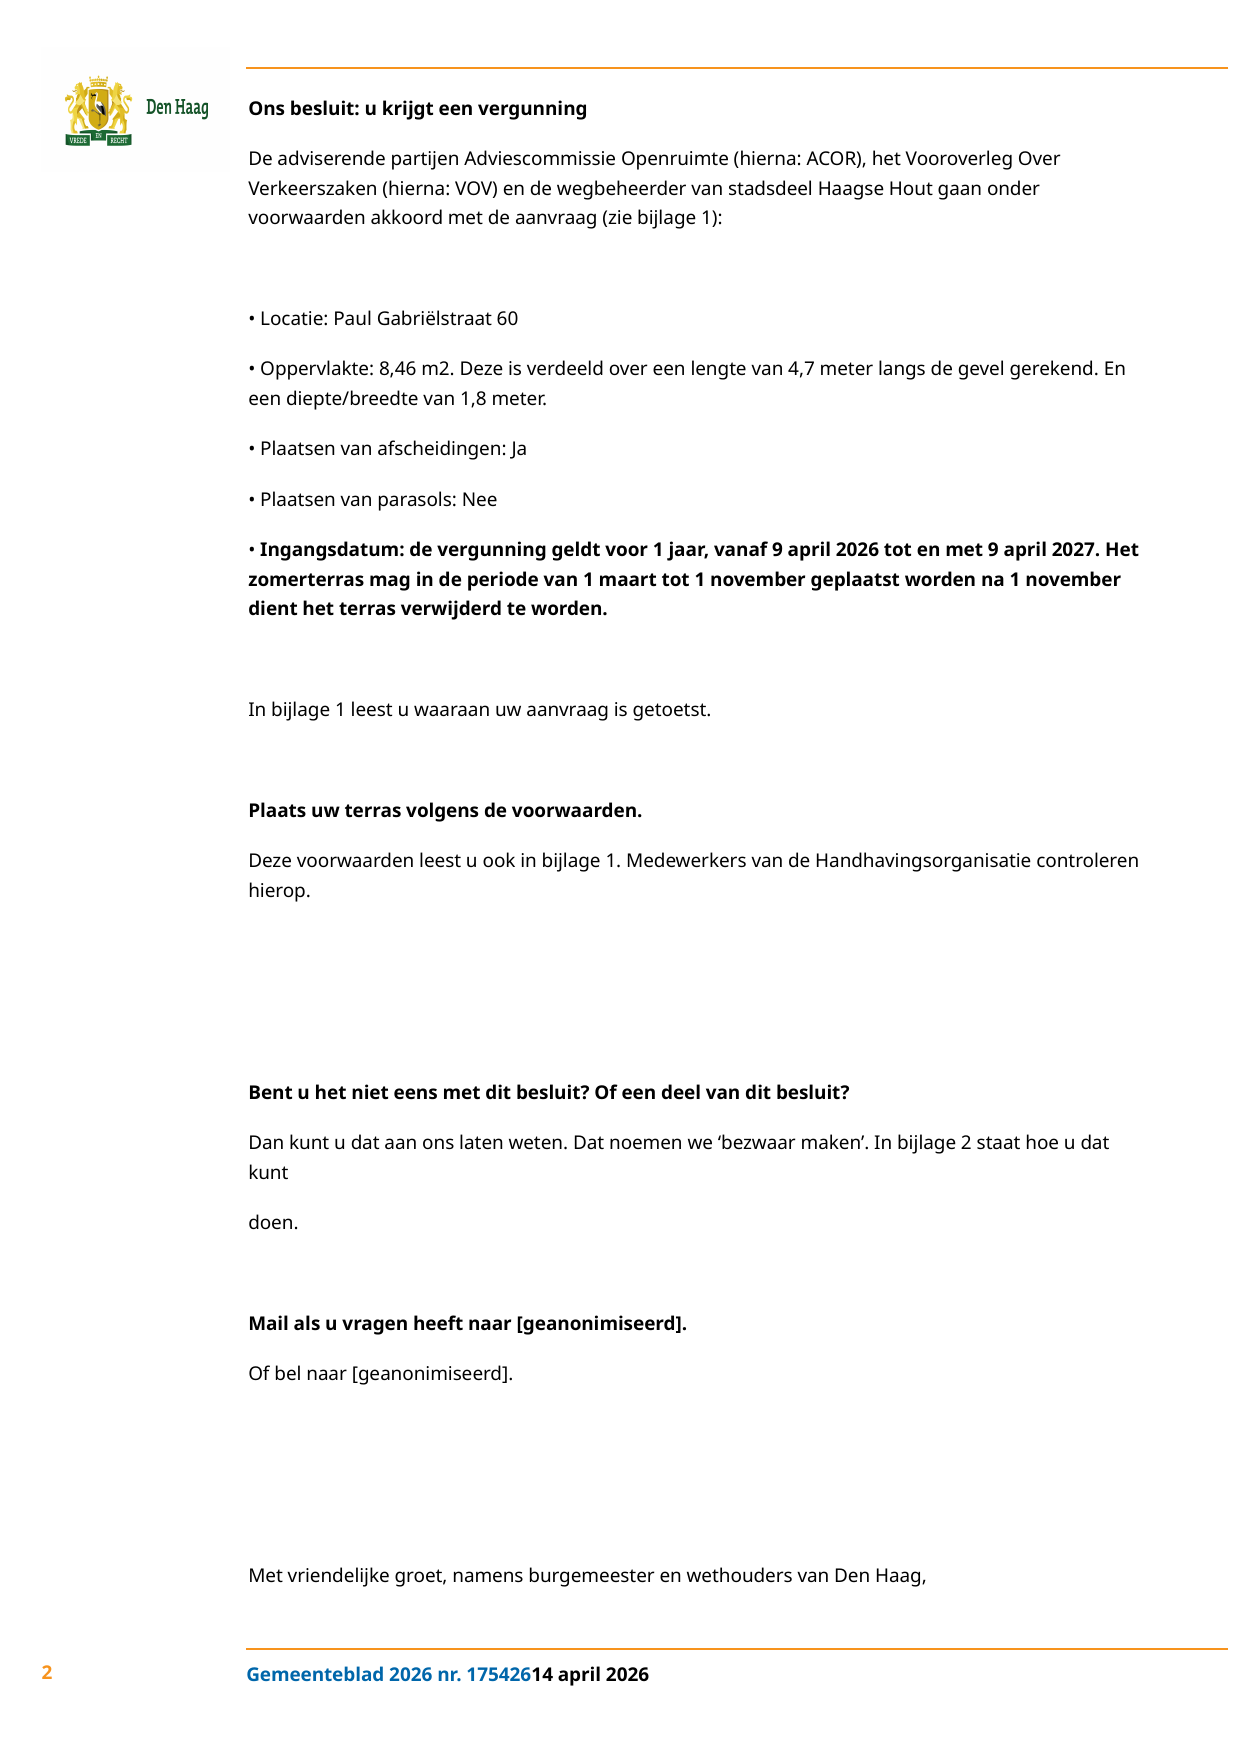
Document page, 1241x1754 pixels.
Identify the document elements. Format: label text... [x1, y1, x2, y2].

text Mail als u vragen heeft naar [geanonimiseerd]. [248, 1310, 1152, 1336]
text • Locatie: Paul Gabriëlstraat 60 [248, 305, 1152, 331]
text • Plaatsen van parasols: Nee [248, 486, 1152, 512]
text Dan kunt u dat aan ons laten weten. Dat noemen we ‘bezwaar maken’. In bijlage 2 staat hoe u dat kunt [248, 1129, 1152, 1185]
text doen. [248, 1209, 1152, 1235]
text • Ingangsdatum: de vergunning geldt voor 1 jaar, vanaf 9 april 2026 tot en met 9 april 2027. Het zomerterras mag in de periode van 1 maart tot 1 november geplaatst worden na 1 november dient het terras verwijderd te worden. [248, 536, 1152, 621]
text Ons besluit: u krijgt een vergunning [248, 95, 1152, 121]
text De adviserende partijen Adviescommissie Openruimte (hierna: ACOR), het Vooroverleg Over Verkeerszaken (hierna: VOV) en de wegbeheerder van stadsdeel Haagse Hout gaan onder voorwaarden akkoord met de aanvraag (zie bijlage 1): [248, 145, 1152, 230]
text • Oppervlakte: 8,46 m2. Deze is verdeeld over een lengte van 4,7 meter langs de gevel gerekend. En een diepte/breedte van 1,8 meter. [248, 356, 1152, 411]
picture [41, 47, 231, 172]
text Plaats uw terras volgens de voorwaarden. [248, 797, 1152, 823]
text Bent u het niet eens met dit besluit? Of een deel van dit besluit? [248, 1079, 1152, 1105]
text Of bel naar [geanonimiseerd]. [248, 1361, 1152, 1386]
text In bijlage 1 leest u waaraan uw aanvraag is getoetst. [248, 696, 1152, 722]
text Met vriendelijke groet, namens burgemeester en wethouders van Den Haag, [248, 1562, 1152, 1588]
text Deze voorwaarden leest u ook in bijlage 1. Medewerkers van de Handhavingsorganisatie controleren hierop. [248, 848, 1152, 903]
text • Plaatsen van afscheidingen: Ja [248, 436, 1152, 461]
